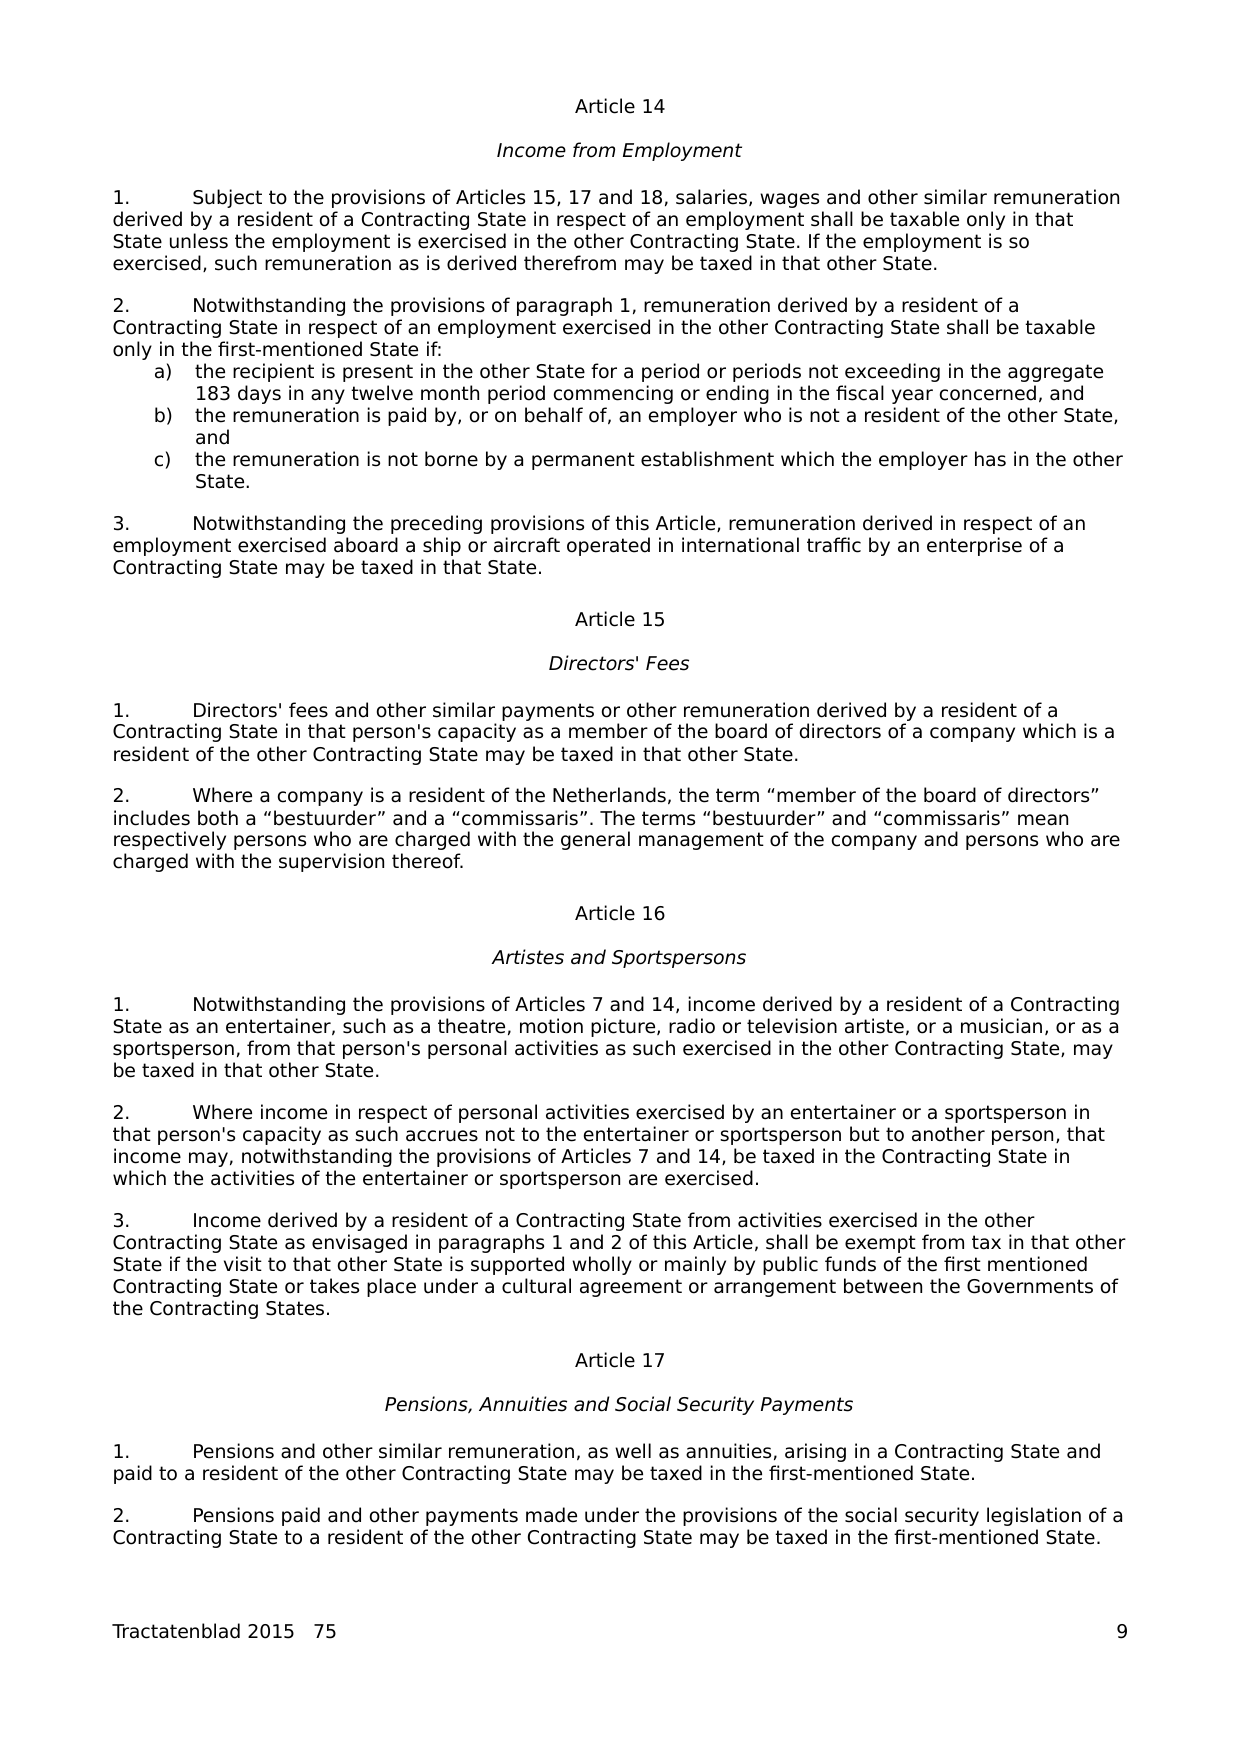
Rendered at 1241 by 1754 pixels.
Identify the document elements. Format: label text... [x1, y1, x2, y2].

text 1. Subject to the provisions of Articles 15, 17 and 18, salaries, wages and other similar remuneration derived by a resident of a Contracting State in respect of an employment shall be taxable only in that State unless the employment is exercised in the other Contracting State. If the employment is so exercised, such remuneration as is derived therefrom may be taxed in that other State. [112, 187, 1128, 275]
text 1. Notwithstanding the provisions of Articles 7 and 14, income derived by a resident of a Contracting State as an entertainer, such as a theatre, motion picture, radio or television artiste, or a musician, or as a sportsperson, from that person's personal activities as such exercised in the other Contracting State, may be taxed in that other State. [112, 994, 1128, 1082]
text 2. Notwithstanding the provisions of paragraph 1, remuneration derived by a resident of a Contracting State in respect of an employment exercised in the other Contracting State shall be taxable only in the first-mentioned State if: [112, 295, 1128, 361]
text 1. Pensions and other similar remuneration, as well as annuities, arising in a Contracting State and paid to a resident of the other Contracting State may be taxed in the first-mentioned State. [112, 1441, 1128, 1485]
text 3. Income derived by a resident of a Contracting State from activities exercised in the other Contracting State as envisaged in paragraphs 1 and 2 of this Article, shall be exempt from tax in that other State if the visit to that other State is supported wholly or mainly by public funds of the first mentioned Contracting State or takes place under a cultural agreement or arrangement between the Governments of the Contracting States. [112, 1210, 1128, 1320]
subtitle Article 16 Artistes and Sportspersons [112, 903, 1128, 969]
subtitle Article 14 Income from Employment [112, 96, 1128, 162]
text a) the recipient is present in the other State for a period or periods not exceeding in the aggregate 183 days in any twelve month period commencing or ending in the fiscal year concerned, and [153, 361, 1128, 405]
text 2. Pensions paid and other payments made under the provisions of the social security legislation of a Contracting State to a resident of the other Contracting State may be taxed in the first-mentioned State. [112, 1505, 1128, 1549]
subtitle Article 15 Directors' Fees [112, 608, 1128, 674]
text c) the remuneration is not borne by a permanent establishment which the employer has in the other State. [153, 449, 1128, 493]
text 1. Directors' fees and other similar payments or other remuneration derived by a resident of a Contracting State in that person's capacity as a member of the board of directors of a company which is a resident of the other Contracting State may be taxed in that other State. [112, 699, 1128, 765]
text 2. Where income in respect of personal activities exercised by an entertainer or a sportsperson in that person's capacity as such accrues not to the entertainer or sportsperson but to another person, that income may, notwithstanding the provisions of Articles 7 and 14, be taxed in the Contracting State in which the activities of the entertainer or sportsperson are exercised. [112, 1102, 1128, 1190]
text b) the remuneration is paid by, or on behalf of, an employer who is not a resident of the other State, and [153, 405, 1128, 449]
text 3. Notwithstanding the preceding provisions of this Article, remuneration derived in respect of an employment exercised aboard a ship or aircraft operated in international traffic by an enterprise of a Contracting State may be taxed in that State. [112, 513, 1128, 578]
text 2. Where a company is a resident of the Netherlands, the term “member of the board of directors” includes both a “bestuurder” and a “commissaris”. The terms “bestuurder” and “commissaris” mean respectively persons who are charged with the general management of the company and persons who are charged with the supervision thereof. [112, 785, 1128, 873]
subtitle Article 17 Pensions, Annuities and Social Security Payments [112, 1350, 1128, 1416]
